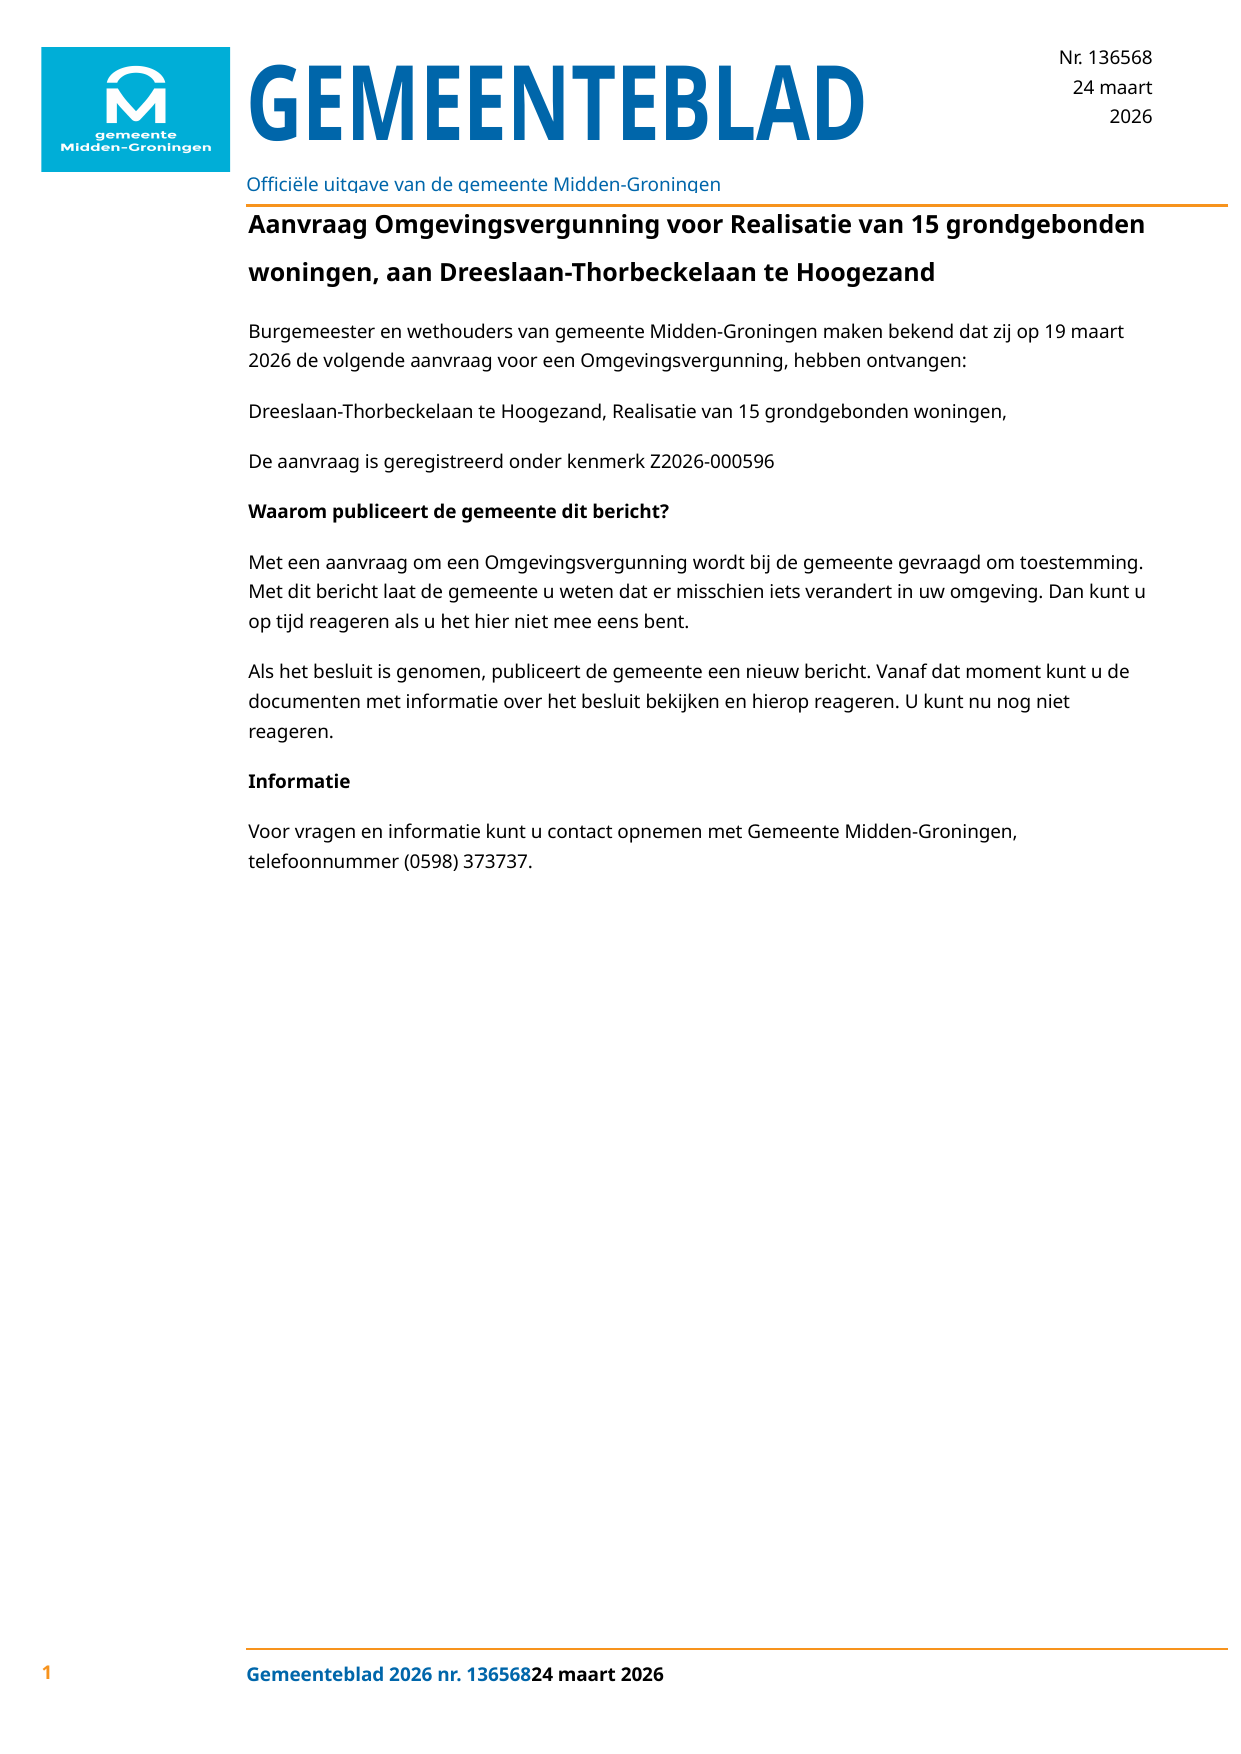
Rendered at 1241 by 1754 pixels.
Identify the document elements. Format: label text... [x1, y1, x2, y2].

text Informatie [248, 768, 1152, 794]
text Als het besluit is genomen, publiceert de gemeente een nieuw bericht. Vanaf dat moment kunt u de documenten met informatie over het besluit bekijken en hierop reageren. U kunt nu nog niet reageren. [248, 659, 1152, 744]
picture [108, 66, 164, 82]
text Waarom publiceert de gemeente dit bericht? [248, 499, 1152, 524]
picture [184, 146, 190, 153]
text Dreeslaan-Thorbeckelaan te Hoogezand, Realisatie van 15 grondgebonden woningen, [248, 398, 1152, 424]
text Voor vragen en informatie kunt u contact opnemen met Gemeente Midden-Groningen, telefoonnummer (0598) 373737. [248, 819, 1152, 874]
picture [107, 89, 165, 122]
text Met een aanvraag om een Omgevingsvergunning wordt bij de gemeente gevraagd om toestemming. Met dit bericht laat de gemeente u weten dat er misschien iets verandert in uw omgeving. Dan kunt u op tijd reageren als u het hier niet mee eens bent. [248, 549, 1152, 634]
text Burgemeester en wethouders van gemeente Midden-Groningen maken bekend dat zij op 19 maart 2026 de volgende aanvraag voor een Omgevingsvergunning, hebben ontvangen: [248, 318, 1152, 373]
text De aanvraag is geregistreerd onder kenmerk Z2026-000596 [248, 448, 1152, 474]
text Aanvraag Omgevingsvergunning voor Realisatie van 15 grondgebonden woningen, aan Dreeslaan-Thorbeckelaan te Hoogezand [248, 207, 1152, 288]
